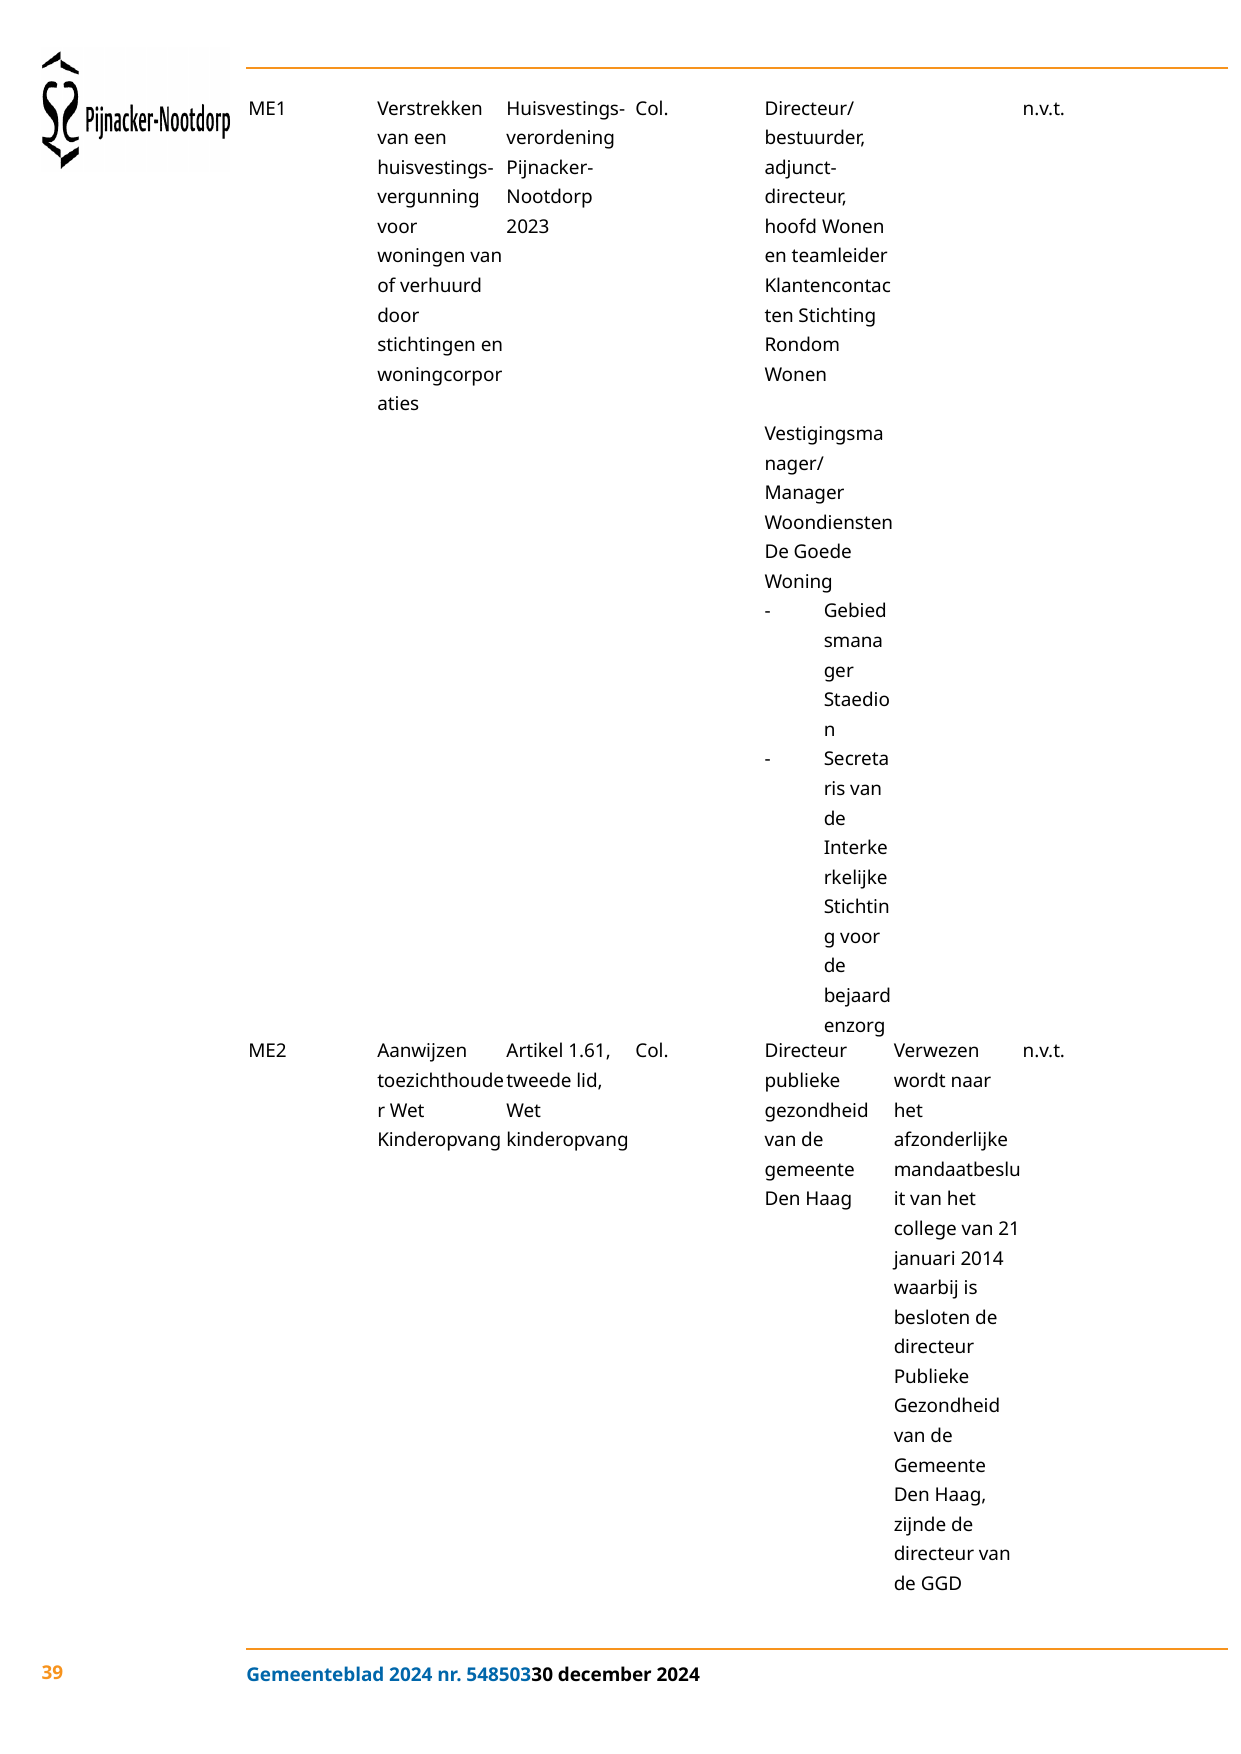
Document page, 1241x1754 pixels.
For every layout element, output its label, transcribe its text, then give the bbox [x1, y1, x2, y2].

table_cell Huisvestings-verordening Pijnacker-Nootdorp 2023 [506, 95, 635, 1038]
table_cell Verwezen wordt naar het afzonderlijke mandaatbesluit van het college van 21 januari 2014 waarbij is besloten de directeur Publieke Gezondheid van de Gemeente Den Haag, zijnde de directeur van de GGD [894, 1038, 1022, 1596]
table_cell Directeur/ bestuurder, adjunct-directeur, hoofd Wonen en teamleider Klantencontacten Stichting Rondom Wonen Vestigingsmanager/ Manager Woondiensten De Goede Woning Gebiedsmanager Staedion Secretaris van de Interkerkelijke Stichting voor de bejaardenzorg [764, 95, 893, 1038]
table_cell Col. [635, 95, 764, 1038]
table_cell n.v.t. [1023, 1038, 1152, 1596]
picture [41, 47, 231, 172]
table_cell Artikel 1.61, tweede lid, Wet kinderopvang [506, 1038, 635, 1596]
table_cell Aanwijzen toezichthouder Wet Kinderopvang [377, 1038, 506, 1596]
table_cell n.v.t. [1023, 95, 1152, 1038]
table_cell Col. [635, 1038, 764, 1596]
table_cell ME2 [248, 1038, 377, 1596]
table_cell ME1 [248, 95, 377, 1038]
table_cell [894, 95, 1022, 1038]
table_cell Directeur publieke gezondheid van de gemeente Den Haag [764, 1038, 893, 1596]
table_cell Verstrekken van een huisvestings-vergunning voor woningen van of verhuurd door stichtingen en woningcorporaties [377, 95, 506, 1038]
